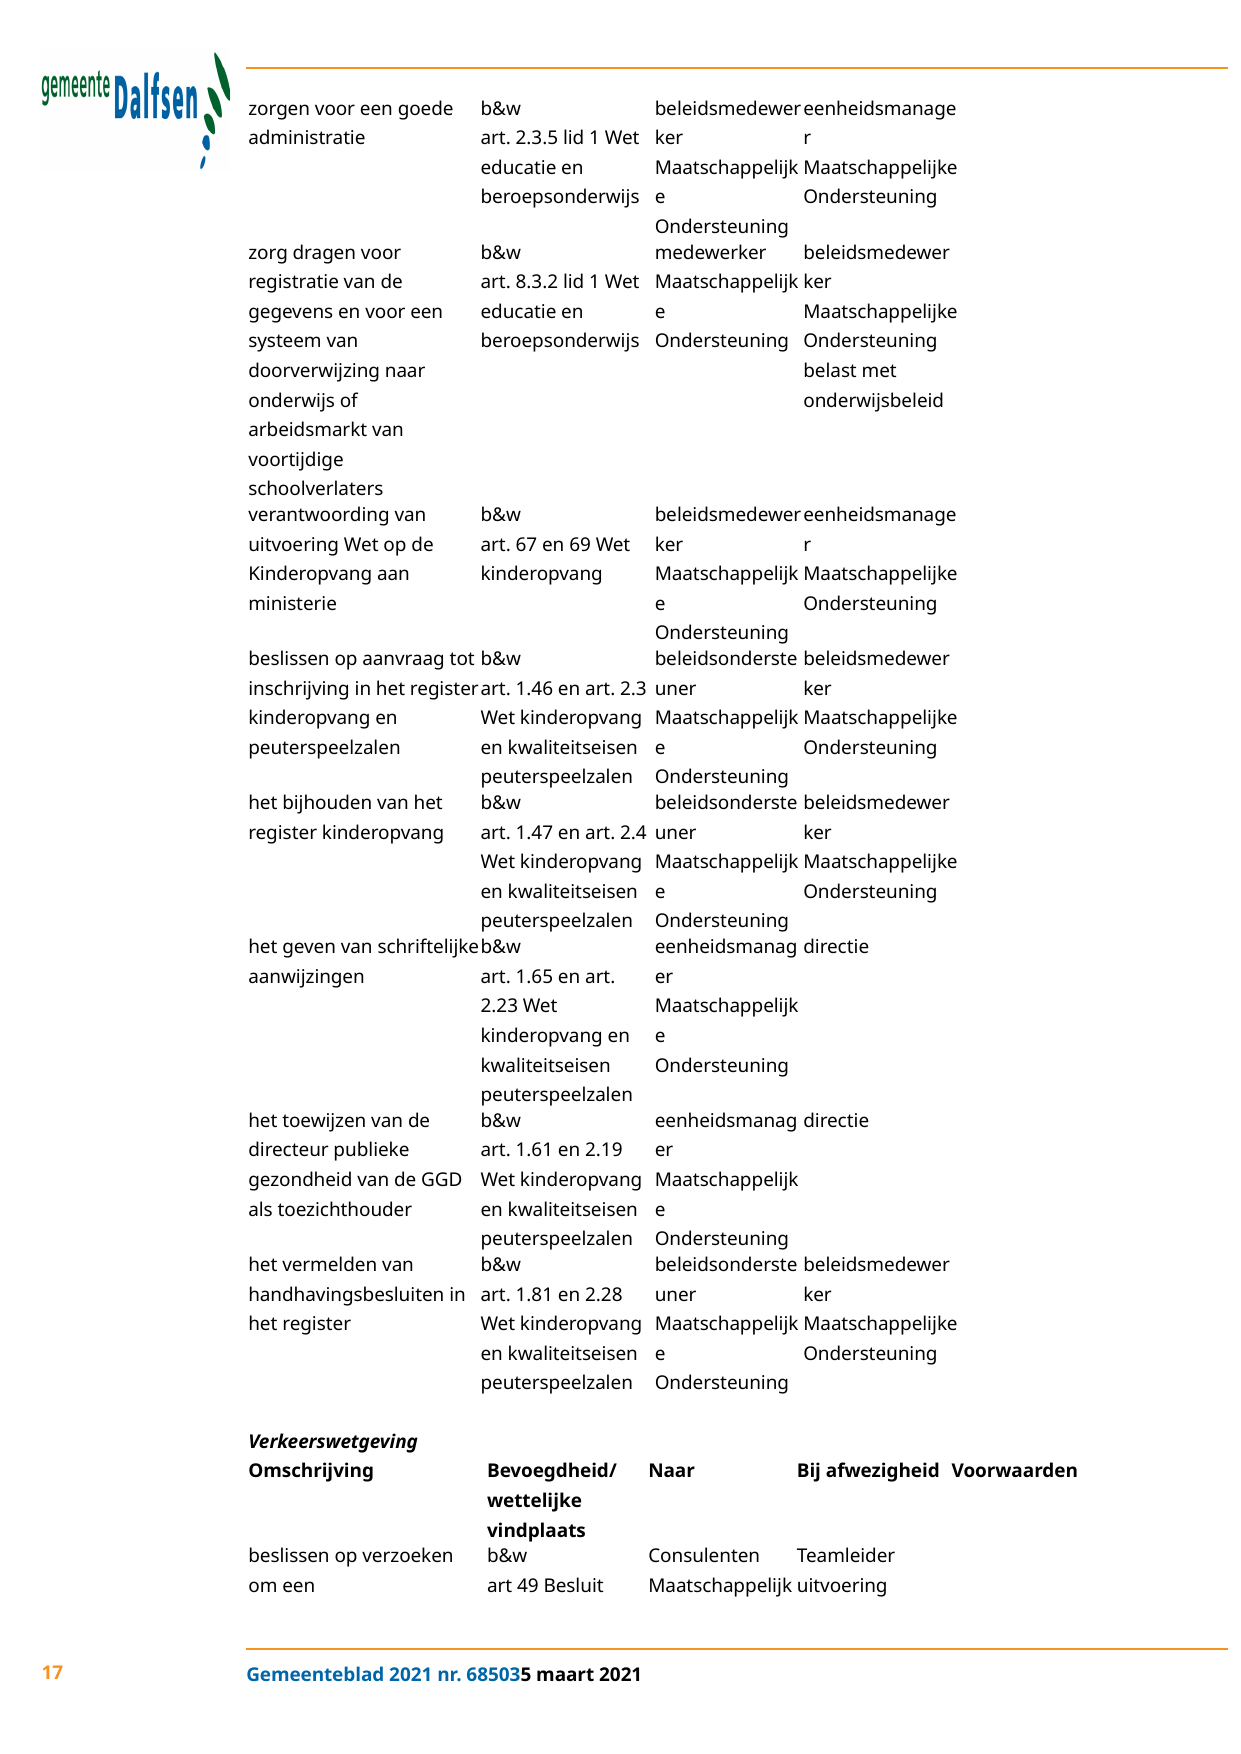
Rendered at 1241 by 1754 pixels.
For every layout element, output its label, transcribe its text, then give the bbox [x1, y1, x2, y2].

table_cell b&w art. 1.47 en art. 2.4 Wet kinderopvang en kwaliteitseisen peuterspeelzalen [480, 789, 654, 933]
table_cell beleidsmedewerker Maatschappelijke Ondersteuning [803, 789, 958, 933]
table_cell beslissen op verzoeken om een [248, 1543, 487, 1598]
picture [41, 47, 231, 172]
table_cell b&w art 49 Besluit [487, 1543, 648, 1598]
table_cell eenheidsmanager Maatschappelijke Ondersteuning [655, 934, 803, 1107]
text Verkeerswetgeving [248, 1428, 1152, 1454]
table_cell beslissen op aanvraag tot inschrijving in het register kinderopvang en peuterspeelzalen [248, 645, 480, 789]
table_cell [958, 934, 1152, 1107]
table_cell directie [803, 934, 958, 1107]
table_header Voorwaarden [951, 1458, 1152, 1543]
table_cell b&w art. 1.61 en 2.19 Wet kinderopvang en kwaliteitseisen peuterspeelzalen [480, 1107, 654, 1251]
table_cell beleidsmedewerker Maatschappelijke Ondersteuning [803, 1251, 958, 1395]
table_cell het geven van schriftelijke aanwijzingen [248, 934, 480, 1107]
table_cell beleidsmedewerker Maatschappelijke Ondersteuning [803, 645, 958, 789]
table_header Naar [648, 1458, 797, 1543]
table_cell beleidsondersteuner Maatschappelijke Ondersteuning [655, 1251, 803, 1395]
table_cell het bijhouden van het register kinderopvang [248, 789, 480, 933]
table_cell beleidsondersteuner Maatschappelijke Ondersteuning [655, 645, 803, 789]
table_cell beleidsmedewerker Maatschappelijke Ondersteuning belast met onderwijsbeleid [803, 239, 958, 501]
table_cell eenheidsmanager Maatschappelijke Ondersteuning [803, 95, 958, 239]
table_cell [958, 1251, 1152, 1395]
table_cell beleidsondersteuner Maatschappelijke Ondersteuning [655, 789, 803, 933]
table_cell eenheidsmanager Maatschappelijke Ondersteuning [655, 1107, 803, 1251]
table_cell medewerker Maatschappelijke Ondersteuning [655, 239, 803, 501]
table_cell Teamleider uitvoering [797, 1543, 951, 1598]
table_cell [958, 645, 1152, 789]
table_cell [958, 501, 1152, 645]
table_cell verantwoording van uitvoering Wet op de Kinderopvang aan ministerie [248, 501, 480, 645]
table_header Bij afwezigheid [797, 1458, 951, 1543]
table_cell zorg dragen voor registratie van de gegevens en voor een systeem van doorverwijzing naar onderwijs of arbeidsmarkt van voortijdige schoolverlaters [248, 239, 480, 501]
table_cell b&w art. 1.65 en art. 2.23 Wet kinderopvang en kwaliteitseisen peuterspeelzalen [480, 934, 654, 1107]
table_cell b&w art. 8.3.2 lid 1 Wet educatie en beroepsonderwijs [480, 239, 654, 501]
table_cell eenheidsmanager Maatschappelijke Ondersteuning [803, 501, 958, 645]
table_cell b&w art. 2.3.5 lid 1 Wet educatie en beroepsonderwijs [480, 95, 654, 239]
table_cell b&w art. 1.81 en 2.28 Wet kinderopvang en kwaliteitseisen peuterspeelzalen [480, 1251, 654, 1395]
table_cell directie [803, 1107, 958, 1251]
table_cell b&w art. 1.46 en art. 2.3 Wet kinderopvang en kwaliteitseisen peuterspeelzalen [480, 645, 654, 789]
table_cell [958, 789, 1152, 933]
table_cell Consulenten Maatschappelijk [648, 1543, 797, 1598]
table_cell [951, 1543, 1152, 1598]
table_cell het vermelden van handhavingsbesluiten in het register [248, 1251, 480, 1395]
table_cell beleidsmedewerker Maatschappelijke Ondersteuning [655, 95, 803, 239]
table_header Omschrijving [248, 1458, 487, 1543]
table_cell zorgen voor een goede administratie [248, 95, 480, 239]
table_cell beleidsmedewerker Maatschappelijke Ondersteuning [655, 501, 803, 645]
table_cell het toewijzen van de directeur publieke gezondheid van de GGD als toezichthouder [248, 1107, 480, 1251]
table_cell b&w art. 67 en 69 Wet kinderopvang [480, 501, 654, 645]
table_cell [958, 1107, 1152, 1251]
table_header Bevoegdheid/wettelijke vindplaats [487, 1458, 648, 1543]
table_cell [958, 95, 1152, 239]
table_cell [958, 239, 1152, 501]
